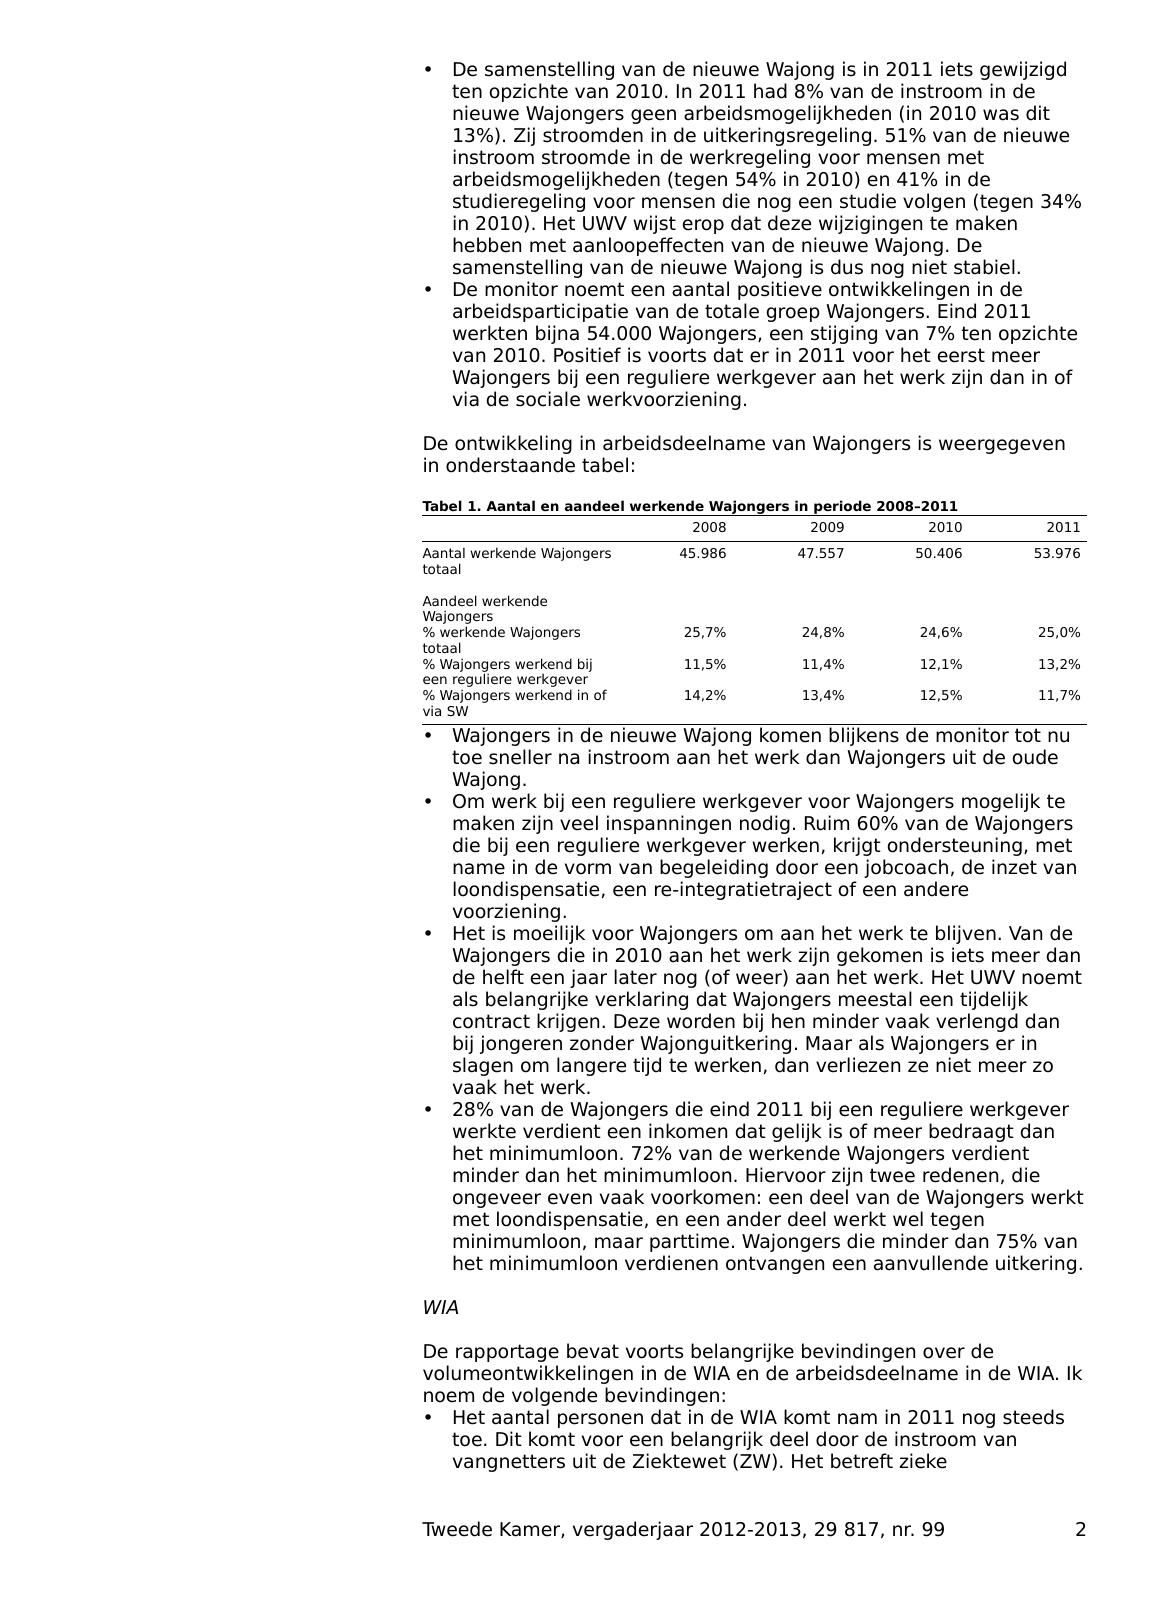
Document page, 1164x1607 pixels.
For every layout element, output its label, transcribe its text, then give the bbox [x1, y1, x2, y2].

table_cell [732, 578, 850, 593]
table_cell 13,2% [969, 656, 1087, 688]
text De ontwikkeling in arbeidsdeelname van Wajongers is weergegeven in onderstaande tabel: [422, 433, 1087, 477]
text • De monitor noemt een aantal positieve ontwikkelingen in de arbeidsparticipatie van de totale groep Wajongers. Eind 2011 werkten bijna 54.000 Wajongers, een stijging van 7% ten opzichte van 2010. Positief is voorts dat er in 2011 voor het eerst meer Wajongers bij een reguliere werkgever aan het werk zijn dan in of via de sociale werkvoorziening. [422, 279, 1087, 411]
table_cell [614, 594, 732, 625]
table_cell 25,0% [969, 625, 1087, 656]
subtitle WIA [422, 1297, 1087, 1319]
table_cell 47.557 [732, 542, 850, 578]
table_header Tabel 1. Aantal en aandeel werkende Wajongers in periode 2008–2011 [422, 499, 1087, 514]
table_cell 45.986 [614, 542, 732, 578]
table_cell 24,6% [850, 625, 968, 656]
table_cell Aandeel werkende Wajongers [422, 594, 614, 625]
table_cell 12,5% [850, 688, 968, 724]
table_cell 25,7% [614, 625, 732, 656]
table_cell 13,4% [732, 688, 850, 724]
table_cell 11,5% [614, 656, 732, 688]
table_cell [422, 516, 614, 541]
table_cell 11,4% [732, 656, 850, 688]
table_cell [614, 578, 732, 593]
table_cell [732, 594, 850, 625]
table_cell % Wajongers werkend in of via SW [422, 688, 614, 724]
text De rapportage bevat voorts belangrijke bevindingen over de volumeontwikkelingen in de WIA en de arbeidsdeelname in de WIA. Ik noem de volgende bevindingen: [422, 1341, 1087, 1407]
table_cell 24,8% [732, 625, 850, 656]
text • Om werk bij een reguliere werkgever voor Wajongers mogelijk te maken zijn veel inspanningen nodig. Ruim 60% van de Wajongers die bij een reguliere werkgever werken, krijgt ondersteuning, met name in de vorm van begeleiding door een jobcoach, de inzet van loondispensatie, een re-integratietraject of een andere voorziening. [422, 791, 1087, 923]
table_cell 53.976 [969, 542, 1087, 578]
table_cell [850, 594, 968, 625]
table_cell 2010 [850, 516, 968, 541]
table_cell [969, 578, 1087, 593]
table_cell 14,2% [614, 688, 732, 724]
table_cell 2008 [614, 516, 732, 541]
table_cell [969, 594, 1087, 625]
text • 28% van de Wajongers die eind 2011 bij een reguliere werkgever werkte verdient een inkomen dat gelijk is of meer bedraagt dan het minimumloon. 72% van de werkende Wajongers verdient minder dan het minimumloon. Hiervoor zijn twee redenen, die ongeveer even vaak voorkomen: een deel van de Wajongers werkt met loondispensatie, en een ander deel werkt wel tegen minimumloon, maar parttime. Wajongers die minder dan 75% van het minimumloon verdienen ontvangen een aanvullende uitkering. [422, 1099, 1087, 1274]
table_cell 11,7% [969, 688, 1087, 724]
table_cell 50.406 [850, 542, 968, 578]
table_cell [850, 578, 968, 593]
text • Wajongers in de nieuwe Wajong komen blijkens de monitor tot nu toe sneller na instroom aan het werk dan Wajongers uit de oude Wajong. [422, 725, 1087, 791]
text • Het aantal personen dat in de WIA komt nam in 2011 nog steeds toe. Dit komt voor een belangrijk deel door de instroom van vangnetters uit de Ziektewet (ZW). Het betreft zieke [422, 1407, 1087, 1473]
table_cell 12,1% [850, 656, 968, 688]
table_cell 2009 [732, 516, 850, 541]
table_cell Aantal werkende Wajongers totaal [422, 542, 614, 578]
text • De samenstelling van de nieuwe Wajong is in 2011 iets gewijzigd ten opzichte van 2010. In 2011 had 8% van de instroom in de nieuwe Wajongers geen arbeidsmogelijkheden (in 2010 was dit 13%). Zij stroomden in de uitkeringsregeling. 51% van de nieuwe instroom stroomde in de werkregeling voor mensen met arbeidsmogelijkheden (tegen 54% in 2010) en 41% in de studieregeling voor mensen die nog een studie volgen (tegen 34% in 2010). Het UWV wijst erop dat deze wijzigingen te maken hebben met aanloopeffecten van de nieuwe Wajong. De samenstelling van de nieuwe Wajong is dus nog niet stabiel. [422, 59, 1087, 279]
table_cell [422, 578, 614, 593]
table_cell % Wajongers werkend bij een reguliere werkgever [422, 656, 614, 688]
table_cell 2011 [969, 516, 1087, 541]
text • Het is moeilijk voor Wajongers om aan het werk te blijven. Van de Wajongers die in 2010 aan het werk zijn gekomen is iets meer dan de helft een jaar later nog (of weer) aan het werk. Het UWV noemt als belangrijke verklaring dat Wajongers meestal een tijdelijk contract krijgen. Deze worden bij hen minder vaak verlengd dan bij jongeren zonder Wajonguitkering. Maar als Wajongers er in slagen om langere tijd te werken, dan verliezen ze niet meer zo vaak het werk. [422, 923, 1087, 1099]
table_cell % werkende Wajongers totaal [422, 625, 614, 656]
